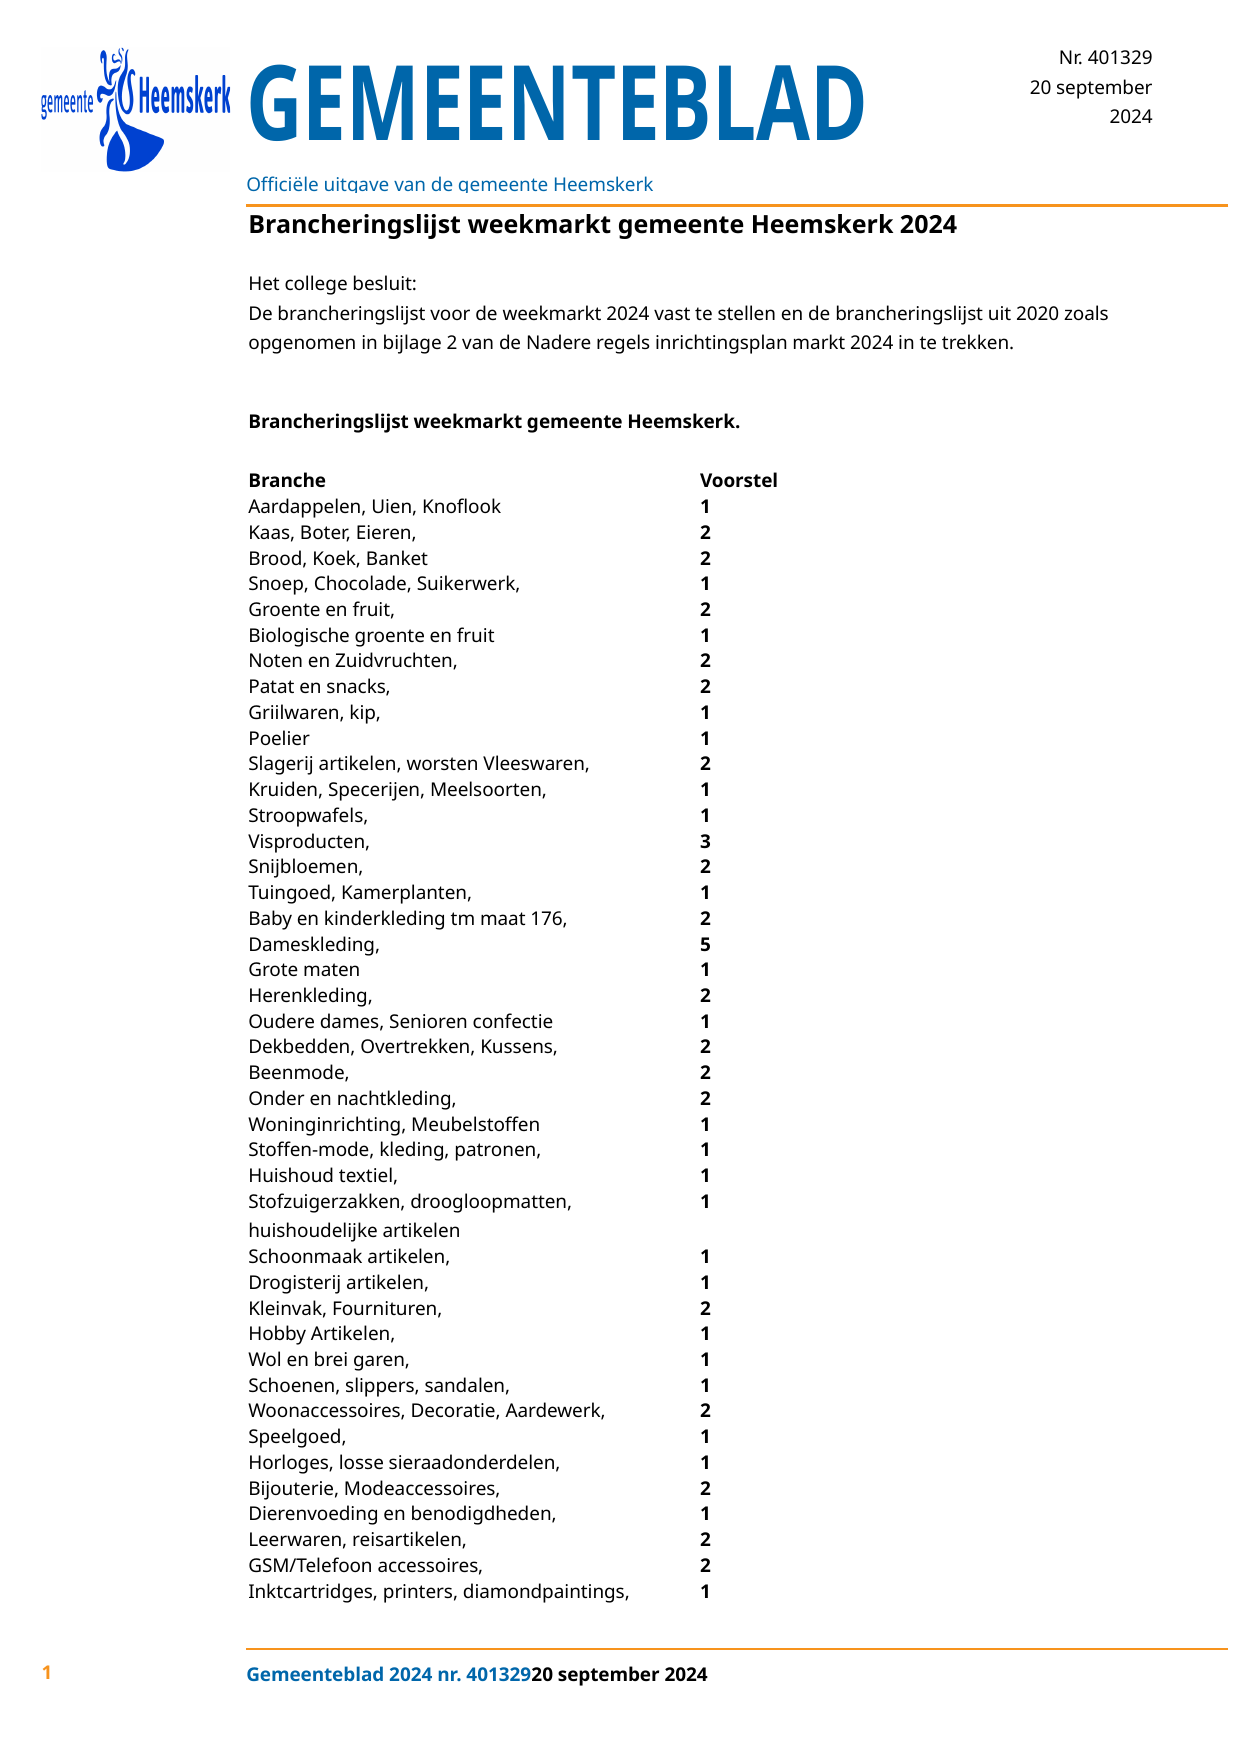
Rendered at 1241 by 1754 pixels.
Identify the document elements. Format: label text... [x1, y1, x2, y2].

table_cell 2 [700, 1059, 1152, 1085]
table_cell 2 [700, 1552, 1152, 1578]
table_cell Huishoud textiel, [248, 1162, 700, 1188]
table_cell GSM/Telefoon accessoires, [248, 1552, 700, 1578]
table_cell 1 [700, 1137, 1152, 1162]
table_cell Schoonmaak artikelen, [248, 1243, 700, 1269]
table_cell Kaas, Boter, Eieren, [248, 519, 700, 545]
table_cell 5 [700, 931, 1152, 956]
table_cell 1 [700, 493, 1152, 519]
table_cell Inktcartridges, printers, diamondpaintings, [248, 1578, 700, 1603]
table_cell Dierenvoeding en benodigdheden, [248, 1501, 700, 1526]
text De brancheringslijst voor de weekmarkt 2024 vast te stellen en de brancheringslijst uit 2020 zoals opgenomen in bijlage 2 van de Nadere regels inrichtingsplan markt 2024 in te trekken. [248, 300, 1152, 355]
table_cell Baby en kinderkleding tm maat 176, [248, 905, 700, 931]
table_cell 1 [700, 1269, 1152, 1295]
table_cell Groente en fruit, [248, 596, 700, 622]
table_cell 1 [700, 1346, 1152, 1372]
table_cell Speelgoed, [248, 1424, 700, 1449]
table_cell Poelier [248, 725, 700, 751]
table_cell Tuingoed, Kamerplanten, [248, 879, 700, 905]
table_cell 2 [700, 1398, 1152, 1423]
table_cell 2 [700, 1085, 1152, 1111]
table_cell 2 [700, 1475, 1152, 1501]
table_cell 2 [700, 545, 1152, 571]
table_cell 1 [700, 1321, 1152, 1346]
text Brancheringslijst weekmarkt gemeente Heemskerk 2024 [248, 207, 1152, 241]
table_cell 1 [700, 1372, 1152, 1398]
table_cell 1 [700, 1111, 1152, 1137]
table_cell Woonaccessoires, Decoratie, Aardewerk, [248, 1398, 700, 1423]
table_cell Dekbedden, Overtrekken, Kussens, [248, 1034, 700, 1059]
table_cell Onder en nachtkleding, [248, 1085, 700, 1111]
table_cell Slagerij artikelen, worsten Vleeswaren, [248, 751, 700, 776]
table_cell Stofzuigerzakken, droogloopmatten, huishoudelijke artikelen [248, 1188, 700, 1243]
table_cell Dameskleding, [248, 931, 700, 956]
table_cell 2 [700, 905, 1152, 931]
table_cell Kruiden, Specerijen, Meelsoorten, [248, 776, 700, 802]
table_cell Griilwaren, kip, [248, 699, 700, 725]
table_cell 2 [700, 1034, 1152, 1059]
table_cell Bijouterie, Modeaccessoires, [248, 1475, 700, 1501]
table_cell 1 [700, 699, 1152, 725]
table_cell Schoenen, slippers, sandalen, [248, 1372, 700, 1398]
picture [41, 47, 231, 172]
table_cell 1 [700, 1243, 1152, 1269]
table_cell Visproducten, [248, 828, 700, 853]
table_cell Patat en snacks, [248, 674, 700, 699]
table_cell 1 [700, 1188, 1152, 1243]
table_cell Noten en Zuidvruchten, [248, 648, 700, 673]
table_cell Wol en brei garen, [248, 1346, 700, 1372]
table_cell 3 [700, 828, 1152, 853]
table_cell Stoffen-mode, kleding, patronen, [248, 1137, 700, 1162]
table_cell Hobby Artikelen, [248, 1321, 700, 1346]
text Het college besluit: [248, 270, 1152, 296]
text Brancheringslijst weekmarkt gemeente Heemskerk. [248, 408, 1152, 434]
table_cell Grote maten [248, 956, 700, 982]
table_cell 2 [700, 1295, 1152, 1321]
table_cell 1 [700, 1578, 1152, 1603]
table_cell Horloges, losse sieraadonderdelen, [248, 1449, 700, 1475]
table_cell 1 [700, 1424, 1152, 1449]
table_cell 1 [700, 571, 1152, 596]
table_cell 2 [700, 519, 1152, 545]
table_cell Oudere dames, Senioren confectie [248, 1008, 700, 1034]
table_cell Woninginrichting, Meubelstoffen [248, 1111, 700, 1137]
table_cell Herenkleding, [248, 982, 700, 1008]
table_cell 2 [700, 1526, 1152, 1552]
table_cell 2 [700, 674, 1152, 699]
table_cell Snijbloemen, [248, 854, 700, 879]
table_cell 2 [700, 648, 1152, 673]
table_cell 1 [700, 622, 1152, 648]
table_cell Stroopwafels, [248, 802, 700, 828]
table_cell Beenmode, [248, 1059, 700, 1085]
table_header Voorstel [700, 468, 1152, 493]
table_cell Kleinvak, Fournituren, [248, 1295, 700, 1321]
table_cell 1 [700, 1162, 1152, 1188]
table_cell Snoep, Chocolade, Suikerwerk, [248, 571, 700, 596]
table_cell 1 [700, 1501, 1152, 1526]
table_cell 1 [700, 725, 1152, 751]
table_cell 2 [700, 751, 1152, 776]
table_cell 1 [700, 802, 1152, 828]
table_header Branche [248, 468, 700, 493]
table_cell Leerwaren, reisartikelen, [248, 1526, 700, 1552]
table_cell 1 [700, 879, 1152, 905]
table_cell Biologische groente en fruit [248, 622, 700, 648]
table_cell 1 [700, 1008, 1152, 1034]
table_cell 2 [700, 982, 1152, 1008]
table_cell 2 [700, 854, 1152, 879]
table_cell 1 [700, 956, 1152, 982]
table_cell 1 [700, 776, 1152, 802]
table_cell Drogisterij artikelen, [248, 1269, 700, 1295]
table_cell Brood, Koek, Banket [248, 545, 700, 571]
table_cell Aardappelen, Uien, Knoflook [248, 493, 700, 519]
table_cell 1 [700, 1449, 1152, 1475]
table_cell 2 [700, 596, 1152, 622]
